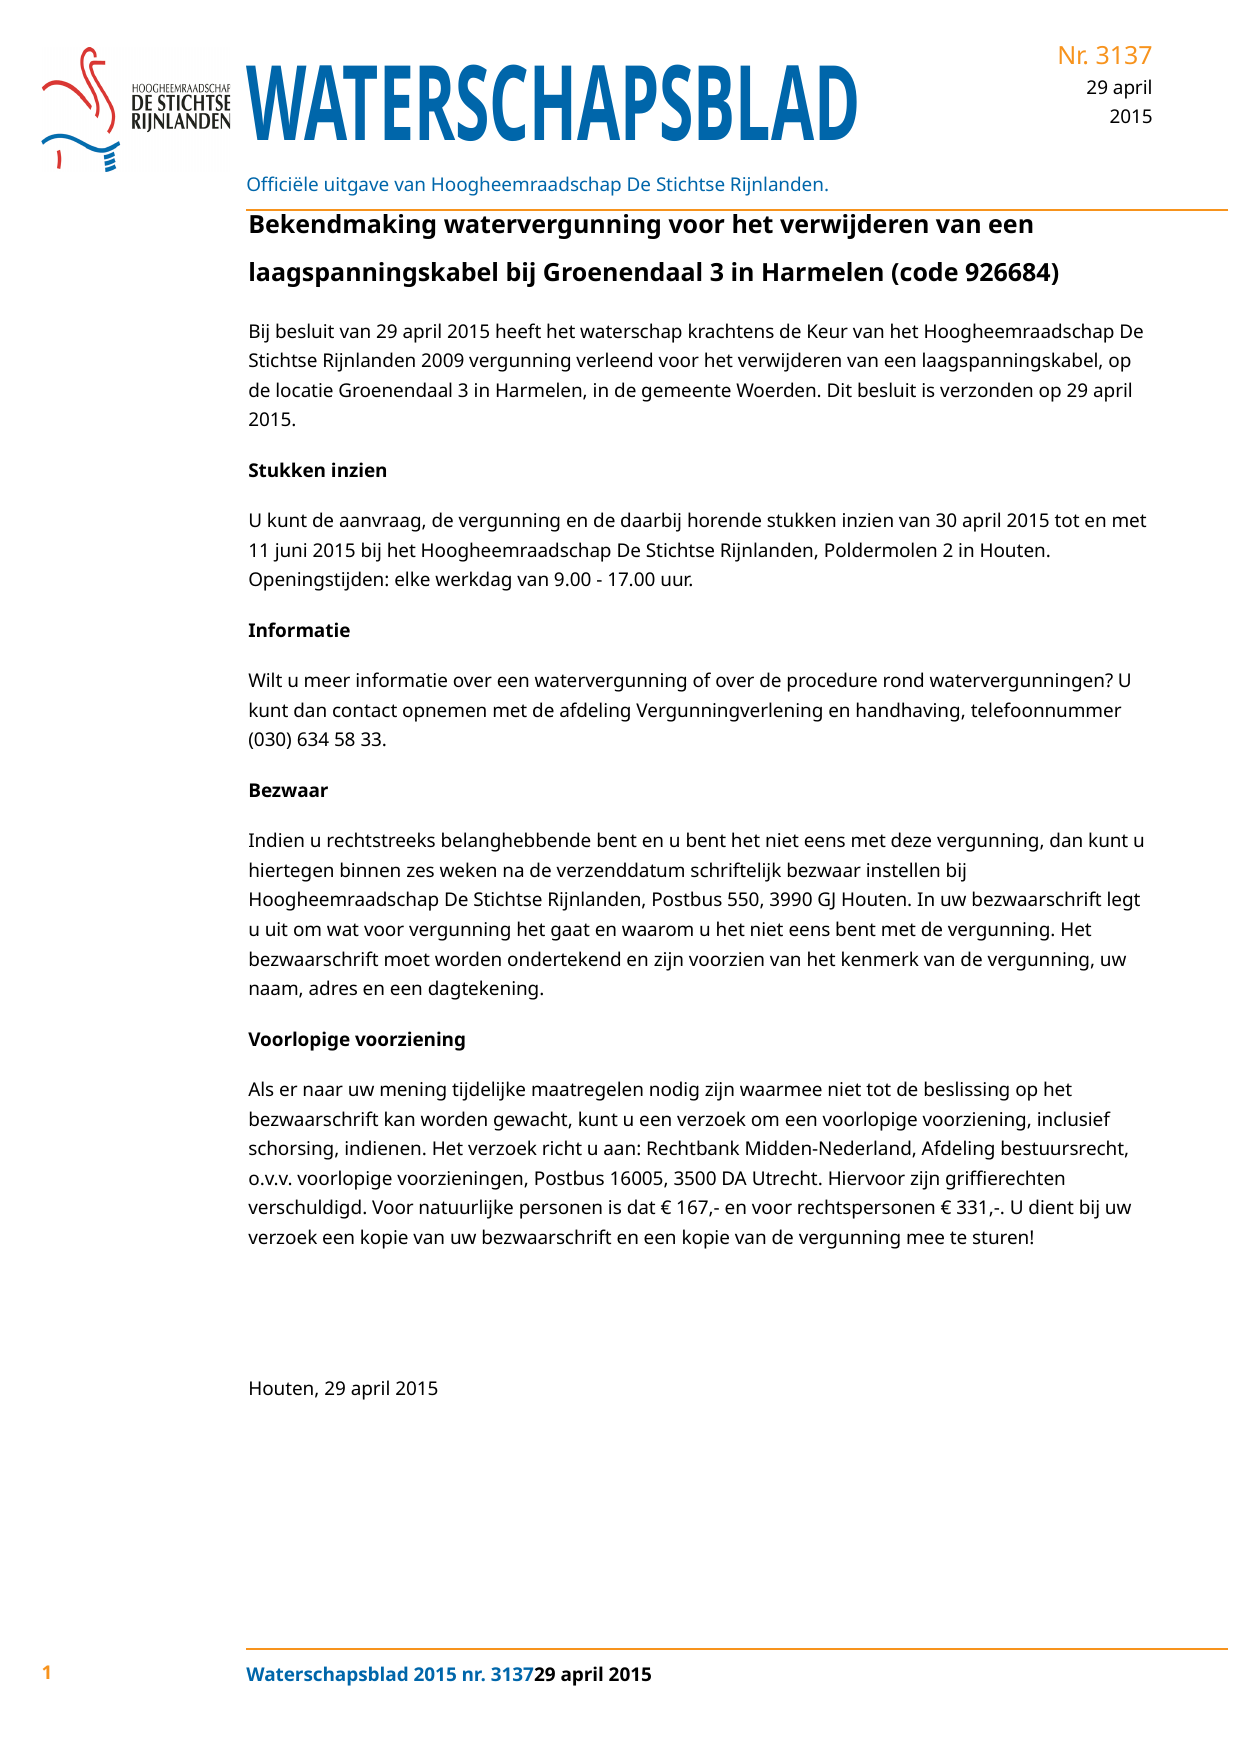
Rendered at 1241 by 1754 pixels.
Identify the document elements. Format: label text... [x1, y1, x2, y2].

text Houten, 29 april 2015 [248, 1375, 1152, 1401]
text Bekendmaking watervergunning voor het verwijderen van een laagspanningskabel bij Groenendaal 3 in Harmelen (code 926684) [248, 211, 1152, 288]
text Stukken inzien [248, 457, 1152, 483]
text Bij besluit van 29 april 2015 heeft het waterschap krachtens de Keur van het Hoogheemraadschap De Stichtse Rijnlanden 2009 vergunning verleend voor het verwijderen van een laagspanningskabel, op de locatie Groenendaal 3 in Harmelen, in de gemeente Woerden. Dit besluit is verzonden op 29 april 2015. [248, 318, 1152, 432]
text Als er naar uw mening tijdelijke maatregelen nodig zijn waarmee niet tot de beslissing op het bezwaarschrift kan worden gewacht, kunt u een verzoek om een voorlopige voorziening, inclusief schorsing, indienen. Het verzoek richt u aan: Rechtbank Midden-Nederland, Afdeling bestuursrecht, o.v.v. voorlopige voorzieningen, Postbus 16005, 3500 DA Utrecht. Hiervoor zijn griffierechten verschuldigd. Voor natuurlijke personen is dat € 167,- en voor rechtspersonen € 331,-. U dient bij uw verzoek een kopie van uw bezwaarschrift en een kopie van de vergunning mee te sturen! [248, 1076, 1152, 1250]
text Voorlopige voorziening [248, 1026, 1152, 1052]
picture [41, 47, 231, 172]
text Wilt u meer informatie over een watervergunning of over de procedure rond watervergunningen? U kunt dan contact opnemen met de afdeling Vergunningverlening en handhaving, telefoonnummer (030) 634 58 33. [248, 667, 1152, 752]
text Bezwaar [248, 777, 1152, 803]
text Indien u rechtstreeks belanghebbende bent en u bent het niet eens met deze vergunning, dan kunt u hiertegen binnen zes weken na de verzenddatum schriftelijk bezwaar instellen bij Hoogheemraadschap De Stichtse Rijnlanden, Postbus 550, 3990 GJ Houten. In uw bezwaarschrift legt u uit om wat voor vergunning het gaat en waarom u het niet eens bent met de vergunning. Het bezwaarschrift moet worden ondertekend en zijn voorzien van het kenmerk van de vergunning, uw naam, adres en een dagtekening. [248, 827, 1152, 1001]
text Informatie [248, 617, 1152, 643]
text U kunt de aanvraag, de vergunning en de daarbij horende stukken inzien van 30 april 2015 tot en met 11 juni 2015 bij het Hoogheemraadschap De Stichtse Rijnlanden, Poldermolen 2 in Houten. Openingstijden: elke werkdag van 9.00 - 17.00 uur. [248, 507, 1152, 592]
